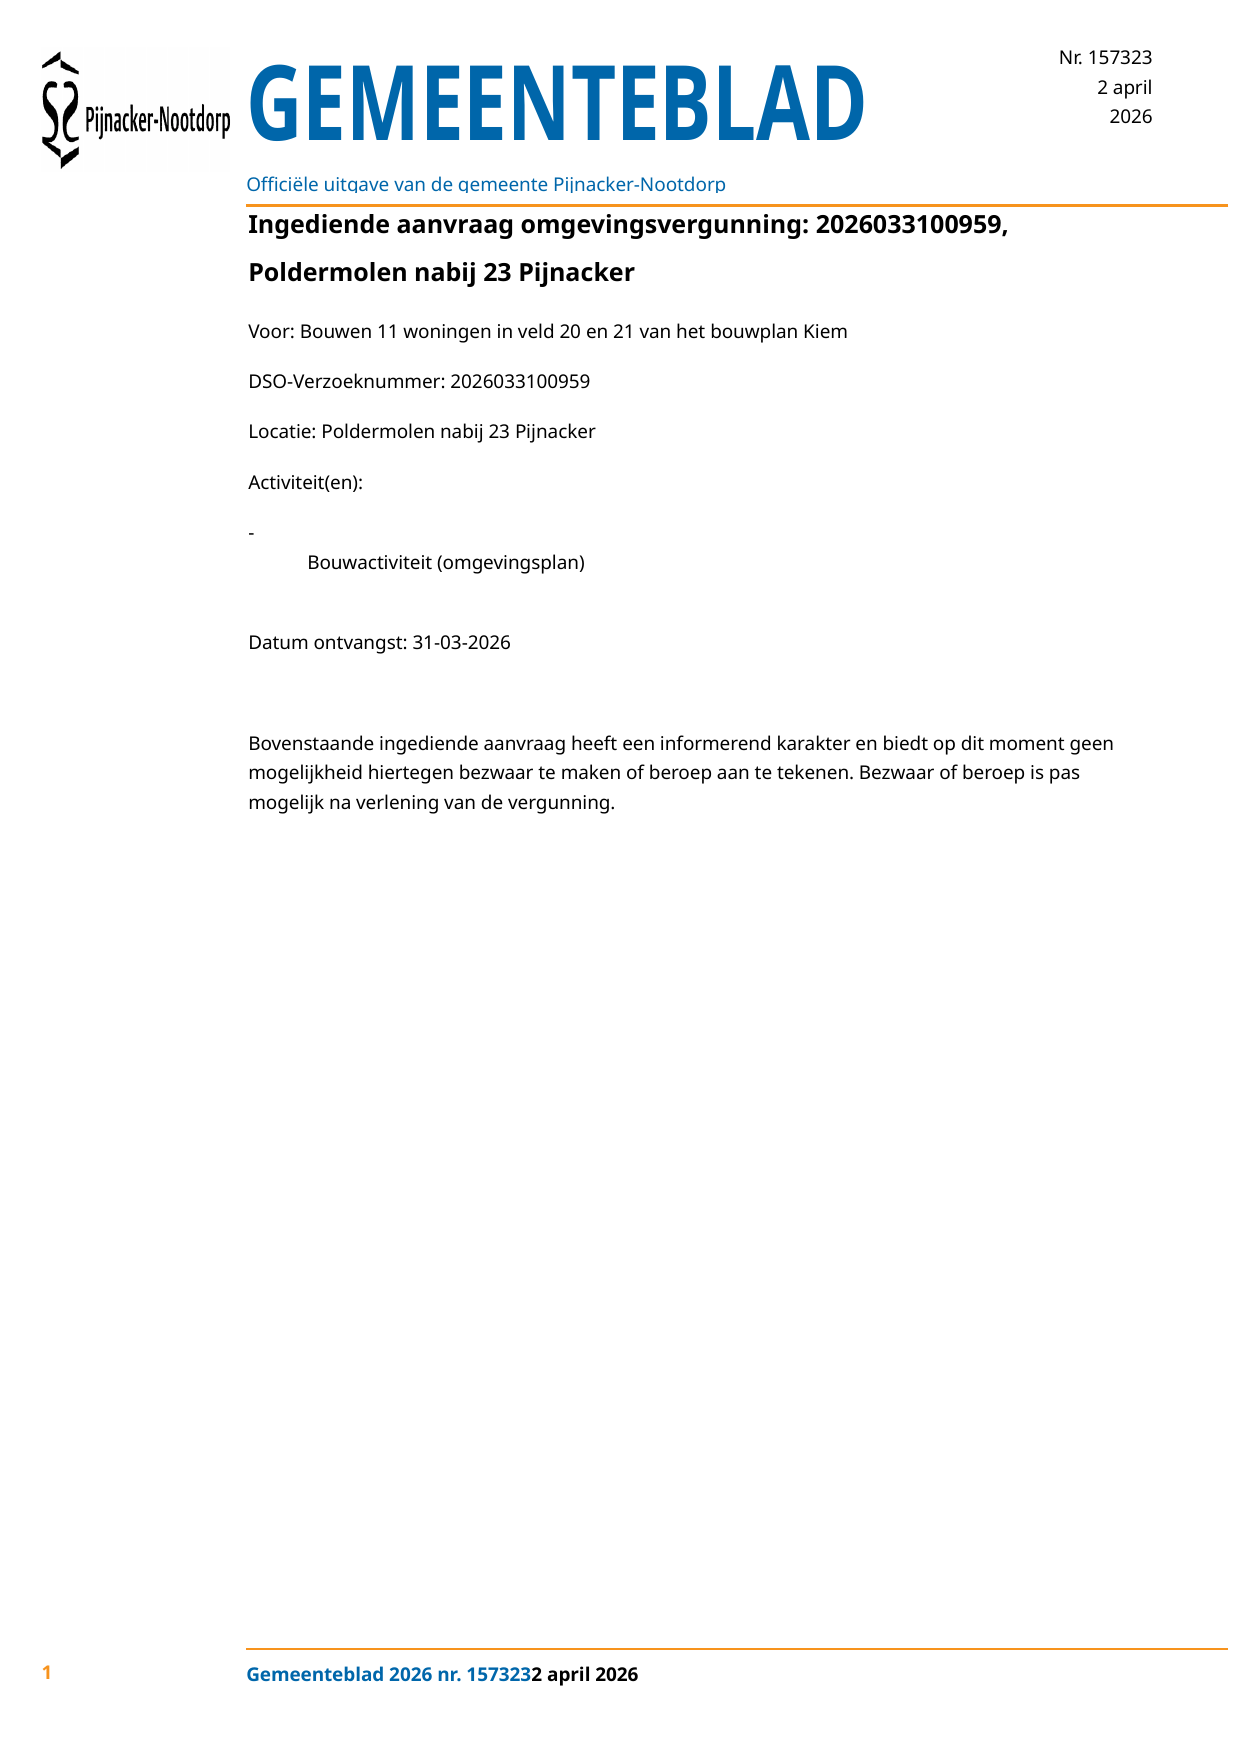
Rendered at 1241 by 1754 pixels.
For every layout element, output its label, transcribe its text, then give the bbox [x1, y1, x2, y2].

picture [41, 47, 231, 172]
list Bouwactiviteit (omgevingsplan) [248, 549, 1152, 575]
text Locatie: Poldermolen nabij 23 Pijnacker [248, 419, 1152, 444]
text Ingediende aanvraag omgevingsvergunning: 2026033100959, Poldermolen nabij 23 Pijnacker [248, 207, 1152, 288]
text Datum ontvangst: 31-03-2026 [248, 629, 1152, 655]
text Activiteit(en): [248, 469, 1152, 495]
text DSO-Verzoeknummer: 2026033100959 [248, 368, 1152, 394]
text Voor: Bouwen 11 woningen in veld 20 en 21 van het bouwplan Kiem [248, 318, 1152, 344]
text Bovenstaande ingediende aanvraag heeft een informerend karakter en biedt op dit moment geen mogelijkheid hiertegen bezwaar te maken of beroep aan te tekenen. Bezwaar of beroep is pas mogelijk na verlening van de vergunning. [248, 730, 1152, 815]
